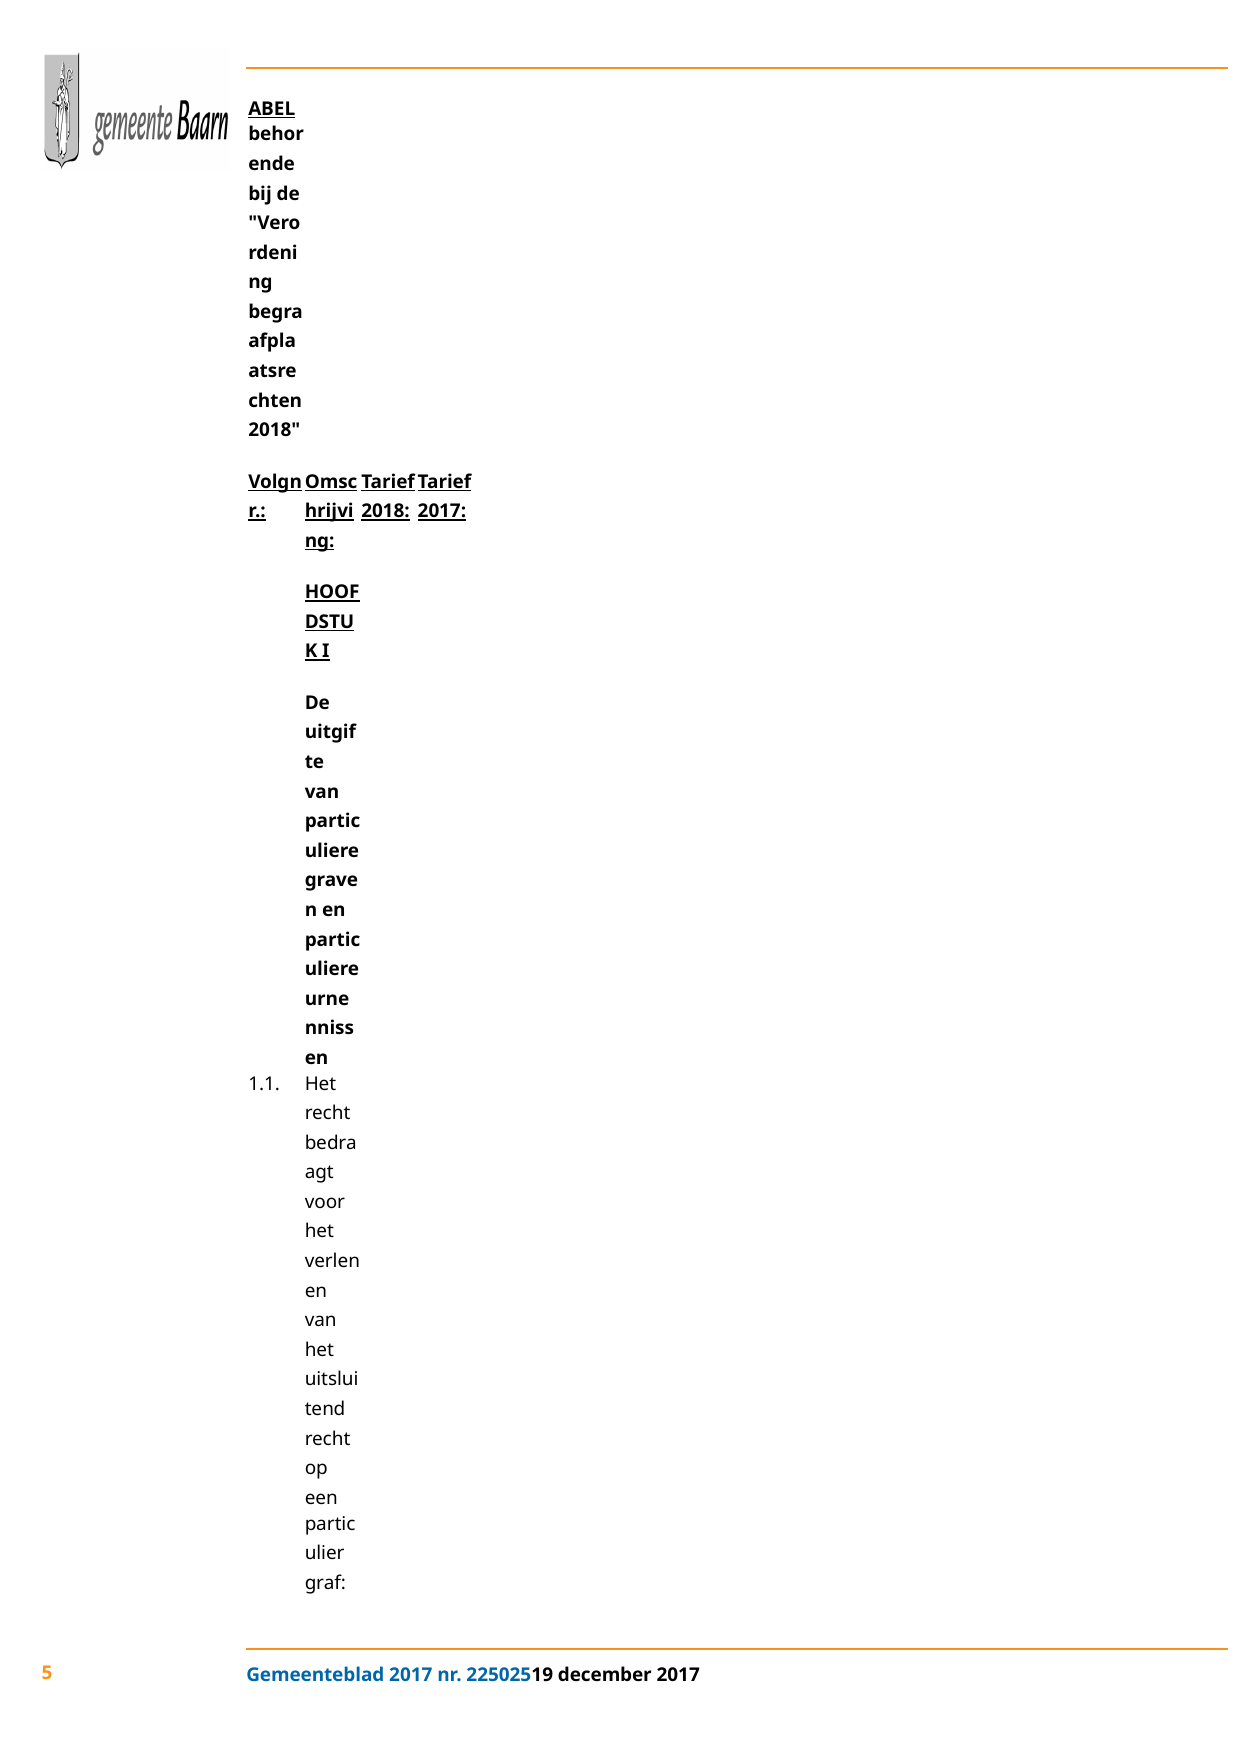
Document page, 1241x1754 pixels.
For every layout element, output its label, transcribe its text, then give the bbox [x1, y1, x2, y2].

table_cell Tarief 2017: [418, 468, 474, 553]
table_cell [305, 553, 361, 578]
table_cell [418, 1510, 474, 1594]
table_cell behorende bij de "Verordening begraafplaatsrechten 2018" [248, 121, 304, 442]
table_cell [361, 579, 417, 663]
table_cell [418, 442, 474, 468]
table_cell Het recht bedraagt voor het verlenen van het uitsluitend recht op een [305, 1070, 361, 1510]
table_cell [248, 442, 304, 468]
table_cell [361, 663, 417, 689]
table_cell De uitgifte van particuliere graven en particuliere urnennissen [305, 689, 361, 1070]
table_cell 1.1. [248, 1070, 304, 1510]
table_cell [361, 689, 417, 1070]
table_cell particulier graf: [305, 1510, 361, 1594]
table_cell [248, 689, 304, 1070]
picture [41, 47, 231, 172]
table_cell [248, 579, 304, 663]
table_cell [248, 1510, 304, 1594]
table_cell [418, 553, 474, 578]
table_cell HOOFDSTUK I [305, 579, 361, 663]
table_cell [418, 663, 474, 689]
table_cell [418, 579, 474, 663]
table_cell Omschrijving: [305, 468, 361, 553]
table_cell [305, 442, 361, 468]
table_cell [305, 663, 361, 689]
table_cell [418, 689, 474, 1070]
table_cell [361, 1070, 417, 1510]
table_cell Volgnr.: [248, 468, 304, 553]
table_header ABEL [248, 95, 304, 121]
table_cell Tarief 2018: [361, 468, 417, 553]
table_cell [248, 553, 304, 578]
table_header [361, 95, 417, 121]
table_cell [418, 1070, 474, 1510]
table_cell [248, 663, 304, 689]
table_cell [361, 442, 417, 468]
table_cell [361, 553, 417, 578]
table_cell [361, 121, 417, 442]
table_cell [361, 1510, 417, 1594]
table_header [305, 95, 361, 121]
table_cell [305, 121, 361, 442]
